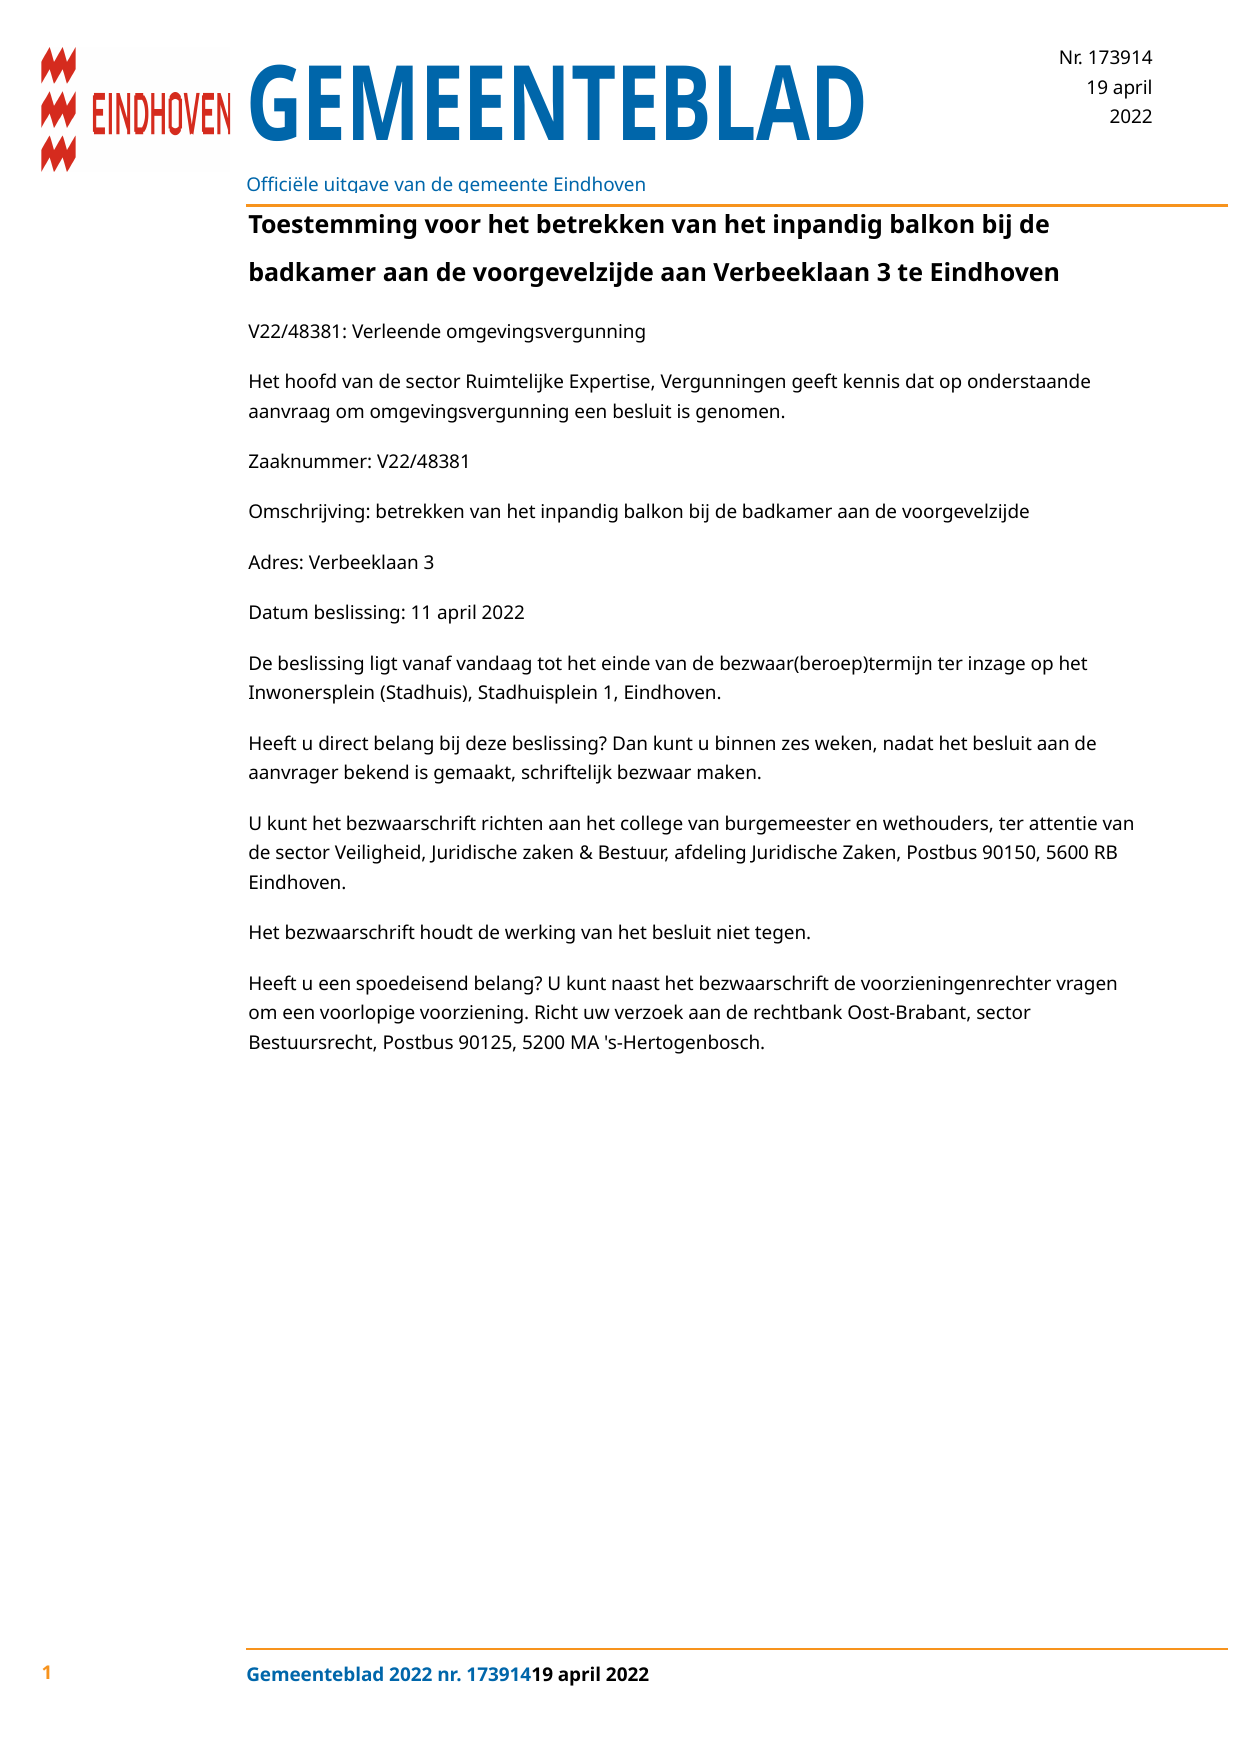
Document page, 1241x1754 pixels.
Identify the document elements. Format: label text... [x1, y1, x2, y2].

text Heeft u een spoedeisend belang? U kunt naast het bezwaarschrift de voorzieningenrechter vragen om een voorlopige voorziening. Richt uw verzoek aan de rechtbank Oost-Brabant, sector Bestuursrecht, Postbus 90125, 5200 MA 's-Hertogenbosch. [248, 970, 1152, 1055]
text Het hoofd van de sector Ruimtelijke Expertise, Vergunningen geeft kennis dat op onderstaande aanvraag om omgevingsvergunning een besluit is genomen. [248, 368, 1152, 424]
picture [41, 47, 231, 172]
text Omschrijving: betrekken van het inpandig balkon bij de badkamer aan de voorgevelzijde [248, 499, 1152, 524]
text Zaaknummer: V22/48381 [248, 448, 1152, 474]
text Toestemming voor het betrekken van het inpandig balkon bij de badkamer aan de voorgevelzijde aan Verbeeklaan 3 te Eindhoven [248, 207, 1152, 288]
text Datum beslissing: 11 april 2022 [248, 599, 1152, 625]
text V22/48381: Verleende omgevingsvergunning [248, 318, 1152, 344]
text Het bezwaarschrift houdt de werking van het besluit niet tegen. [248, 919, 1152, 945]
text Heeft u direct belang bij deze beslissing? Dan kunt u binnen zes weken, nadat het besluit aan de aanvrager bekend is gemaakt, schriftelijk bezwaar maken. [248, 730, 1152, 785]
text Adres: Verbeeklaan 3 [248, 549, 1152, 575]
text De beslissing ligt vanaf vandaag tot het einde van de bezwaar(beroep)termijn ter inzage op het Inwonersplein (Stadhuis), Stadhuisplein 1, Eindhoven. [248, 650, 1152, 705]
text U kunt het bezwaarschrift richten aan het college van burgemeester en wethouders, ter attentie van de sector Veiligheid, Juridische zaken & Bestuur, afdeling Juridische Zaken, Postbus 90150, 5600 RB Eindhoven. [248, 810, 1152, 895]
